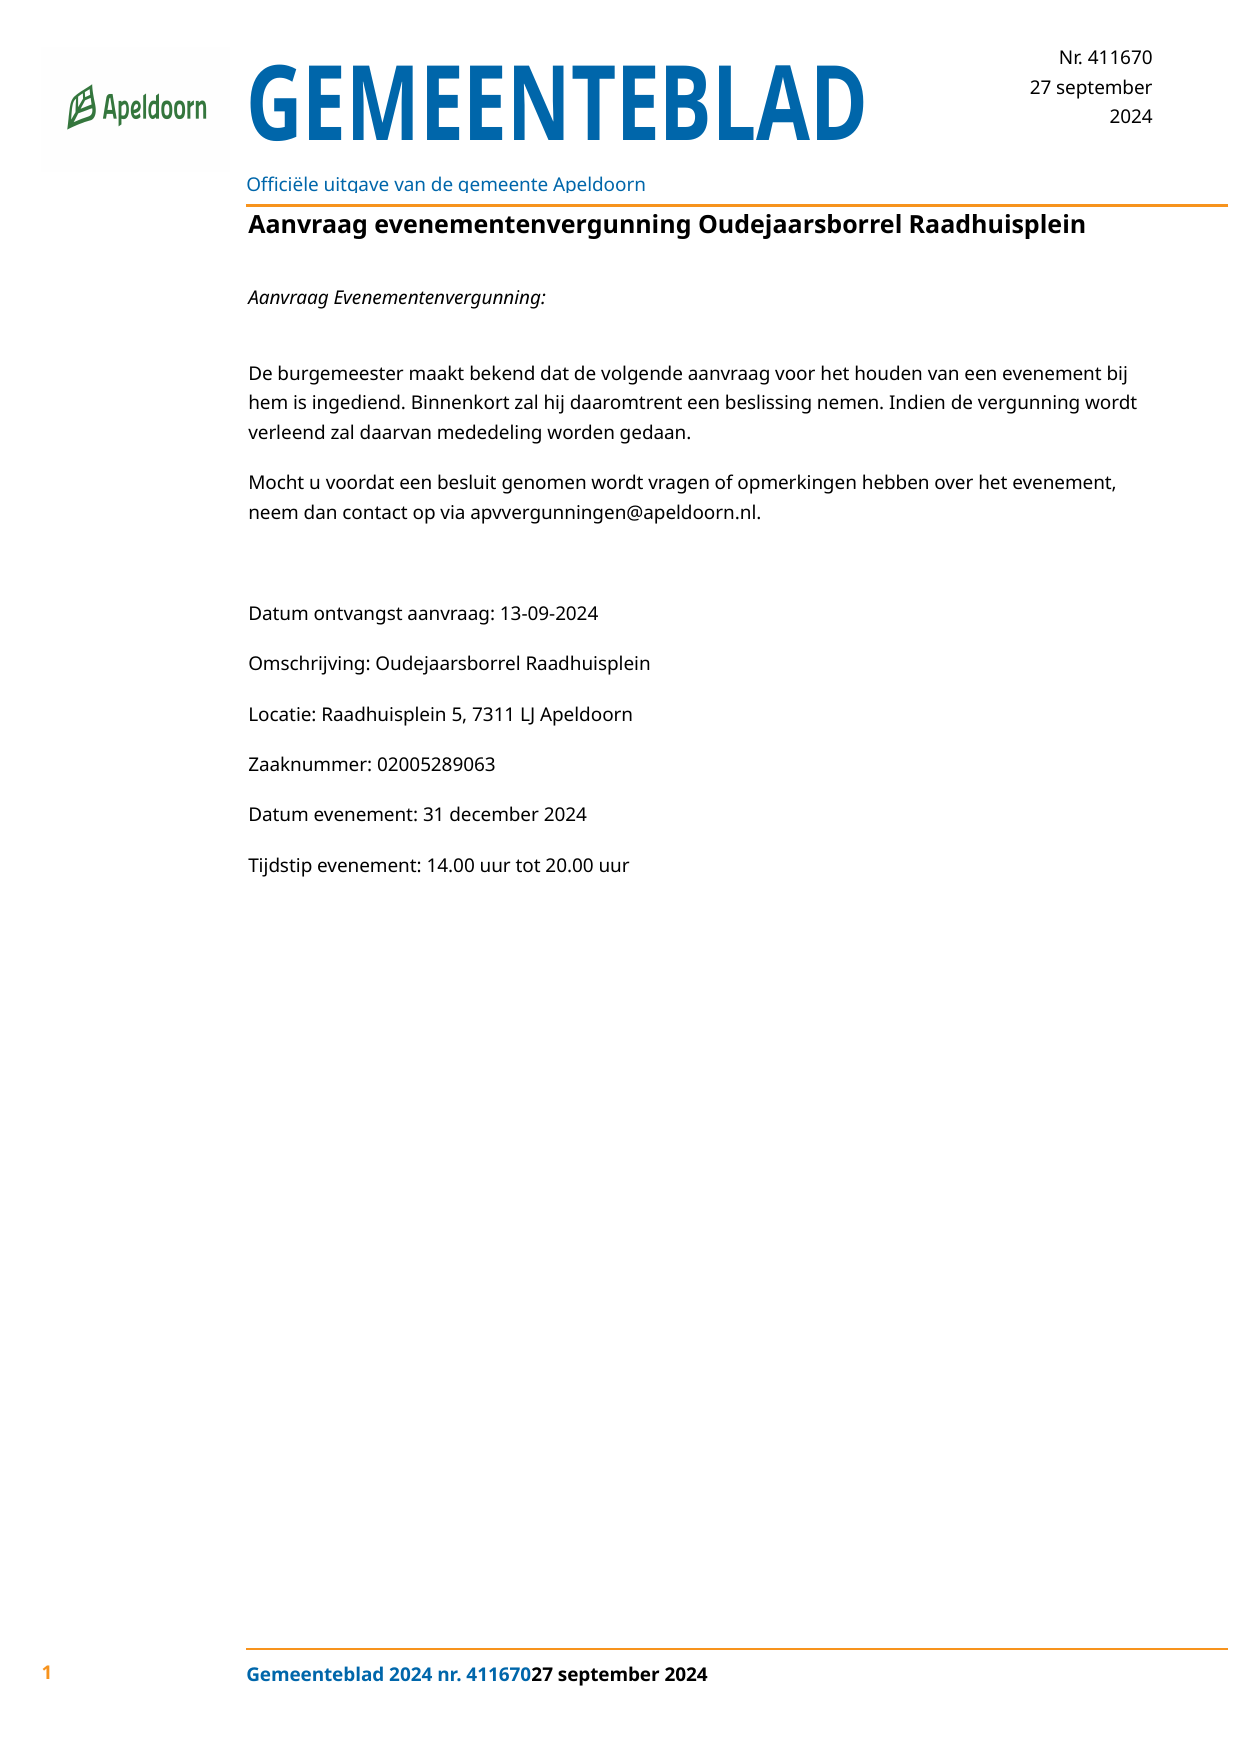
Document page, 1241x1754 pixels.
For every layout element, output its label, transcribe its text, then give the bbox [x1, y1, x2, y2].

text De burgemeester maakt bekend dat de volgende aanvraag voor het houden van een evenement bij hem is ingediend. Binnenkort zal hij daaromtrent een beslissing nemen. Indien de vergunning wordt verleend zal daarvan mededeling worden gedaan. [248, 360, 1152, 445]
text Mocht u voordat een besluit genomen wordt vragen of opmerkingen hebben over het evenement, neem dan contact op via apvvergunningen@apeldoorn.nl. [248, 469, 1152, 525]
picture [41, 47, 231, 172]
text Aanvraag evenementenvergunning Oudejaarsborrel Raadhuisplein [248, 207, 1152, 241]
text Aanvraag Evenementenvergunning: [248, 284, 1152, 309]
text Datum evenement: 31 december 2024 [248, 802, 1152, 827]
text Zaaknummer: 02005289063 [248, 751, 1152, 777]
text Tijdstip evenement: 14.00 uur tot 20.00 uur [248, 852, 1152, 878]
text Omschrijving: Oudejaarsborrel Raadhuisplein [248, 650, 1152, 676]
text Datum ontvangst aanvraag: 13-09-2024 [248, 600, 1152, 626]
text Locatie: Raadhuisplein 5, 7311 LJ Apeldoorn [248, 701, 1152, 727]
